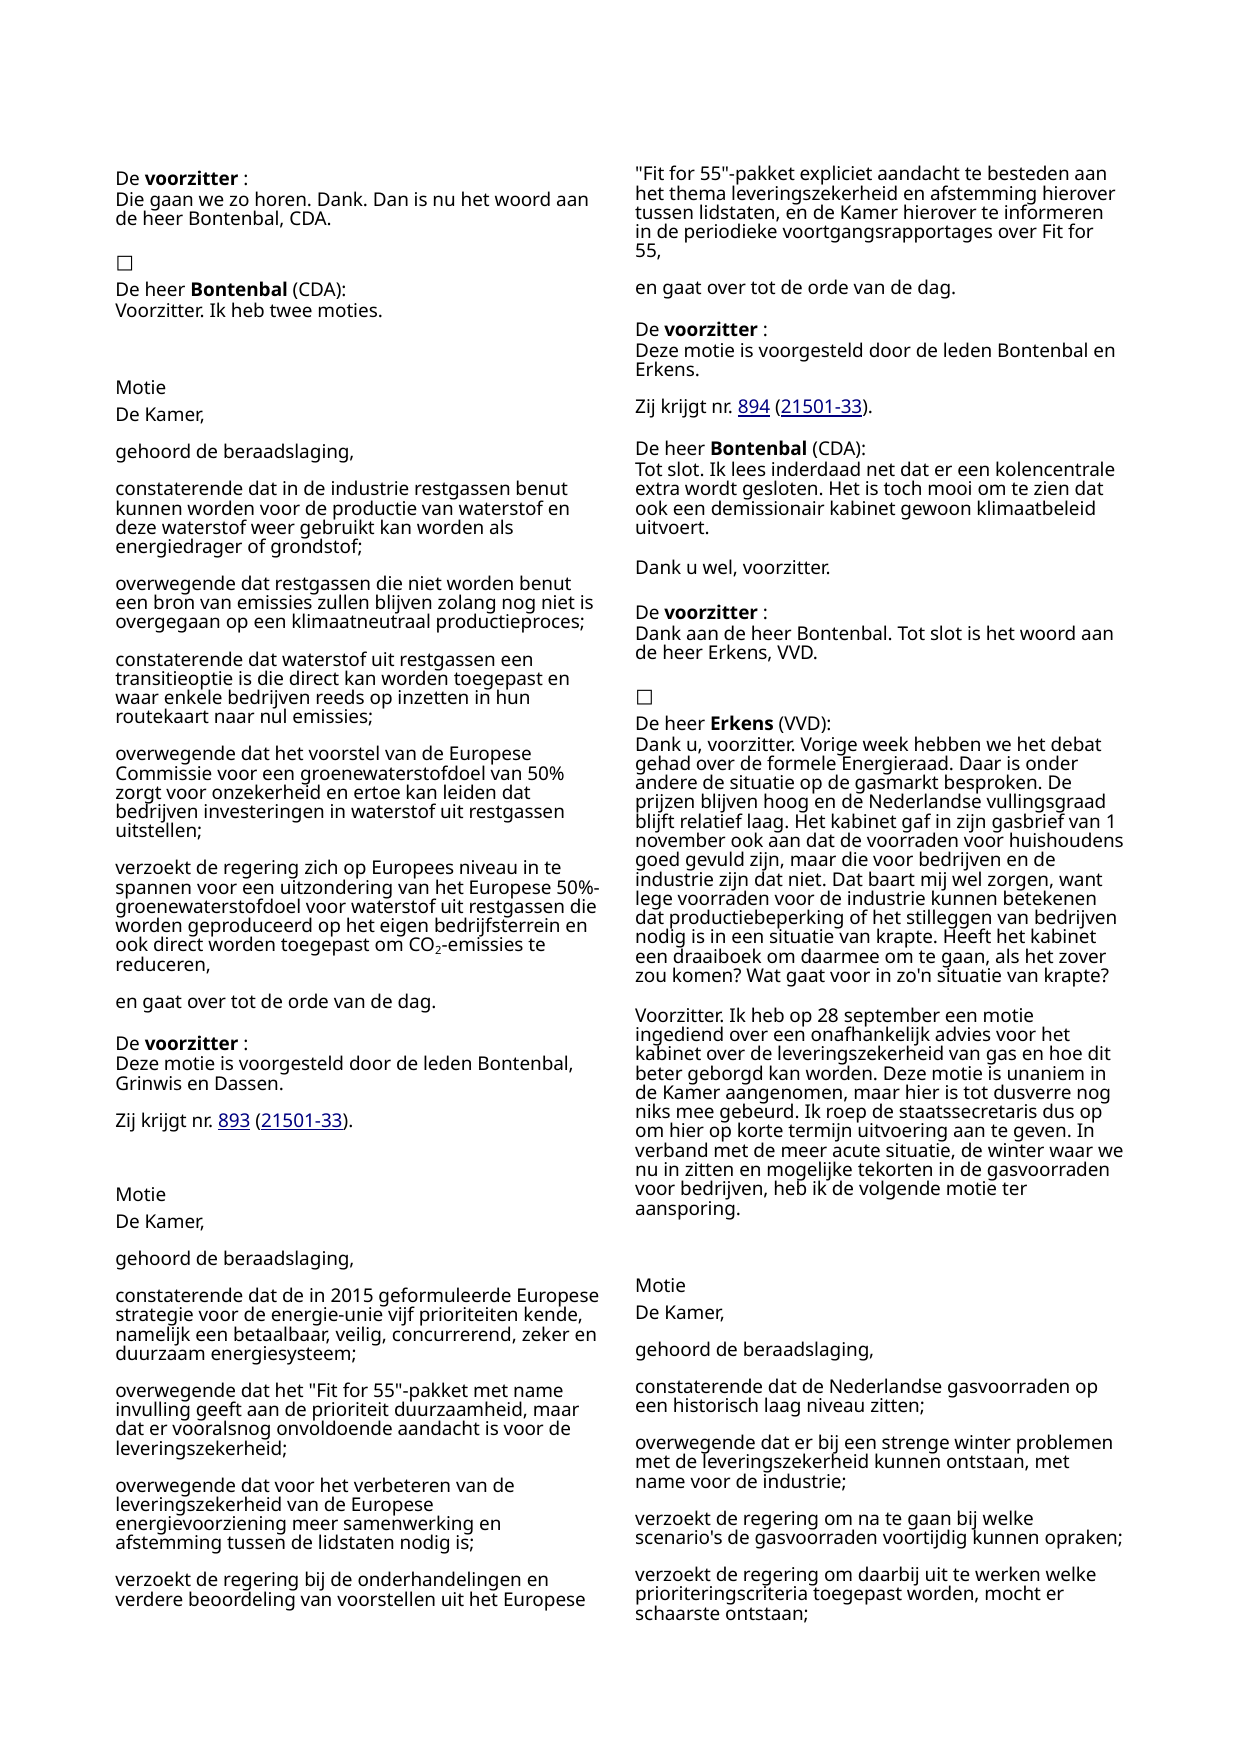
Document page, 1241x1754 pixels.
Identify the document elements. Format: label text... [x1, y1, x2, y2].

text Deze motie is voorgesteld door de leden Bontenbal, Grinwis en Dassen. [115, 1055, 605, 1094]
text De Kamer, [115, 1213, 605, 1232]
text gehoord de beraadslaging, [635, 1341, 1125, 1360]
text De voorzitter : [115, 165, 605, 191]
text en gaat over tot de orde van de dag. [635, 279, 1125, 299]
text Die gaan we zo horen. Dank. Dan is nu het woord aan de heer Bontenbal, CDA. [115, 191, 605, 229]
text Zij krijgt nr. 894 (21501-33). [635, 398, 1125, 418]
text De voorzitter : [635, 599, 1125, 625]
text De voorzitter : [635, 316, 1125, 342]
text overwegende dat restgassen die niet worden benut een bron van emissies zullen blijven zolang nog niet is overgegaan op een klimaatneutraal productieproces; [115, 575, 605, 633]
text "Fit for 55"-pakket expliciet aandacht te besteden aan het thema leveringszekerheid en afstemming hierover tussen lidstaten, en de Kamer hierover te informeren in de periodieke voortgangsrapportages over Fit for 55, [635, 165, 1125, 262]
text Dank aan de heer Bontenbal. Tot slot is het woord aan de heer Erkens, VVD. [635, 625, 1125, 663]
text De voorzitter : [115, 1030, 605, 1055]
text constaterende dat in de industrie restgassen benut kunnen worden voor de productie van waterstof en deze waterstof weer gebruikt kan worden als energiedrager of grondstof; [115, 480, 605, 557]
text De heer Bontenbal (CDA): [635, 435, 1125, 461]
text De heer Erkens (VVD): [635, 710, 1125, 736]
text overwegende dat voor het verbeteren van de leveringszekerheid van de Europese energievoorziening meer samenwerking en afstemming tussen de lidstaten nodig is; [115, 1477, 605, 1554]
text gehoord de beraadslaging, [115, 443, 605, 462]
text Voorzitter. Ik heb twee moties. [115, 302, 605, 321]
text gehoord de beraadslaging, [115, 1250, 605, 1269]
text Motie [115, 1181, 605, 1207]
text ⬜ [115, 250, 605, 276]
text constaterende dat de in 2015 geformuleerde Europese strategie voor de energie-unie vijf prioriteiten kende, namelijk een betaalbaar, veilig, concurrerend, zeker en duurzaam energiesysteem; [115, 1287, 605, 1364]
text Tot slot. Ik lees inderdaad net dat er een kolencentrale extra wordt gesloten. Het is toch mooi om te zien dat ook een demissionair kabinet gewoon klimaatbeleid uitvoert. [635, 461, 1125, 538]
text Zij krijgt nr. 893 (21501-33). [115, 1112, 605, 1131]
text De Kamer, [635, 1304, 1125, 1323]
text Voorzitter. Ik heb op 28 september een motie ingediend over een onafhankelijk advies voor het kabinet over de leveringszekerheid van gas en hoe dit beter geborgd kan worden. Deze motie is unaniem in de Kamer aangenomen, maar hier is tot dusverre nog niks mee gebeurd. Ik roep de staatssecretaris dus op om hier op korte termijn uitvoering aan te geven. In verband met de meer acute situatie, de winter waar we nu in zitten en mogelijke tekorten in de gasvoorraden voor bedrijven, heb ik de volgende motie ter aansporing. [635, 1007, 1125, 1219]
text overwegende dat het voorstel van de Europese Commissie voor een groenewaterstofdoel van 50% zorgt voor onzekerheid en ertoe kan leiden dat bedrijven investeringen in waterstof uit restgassen uitstellen; [115, 745, 605, 842]
text Motie [635, 1272, 1125, 1298]
text verzoekt de regering zich op Europees niveau in te spannen voor een uitzondering van het Europese 50%-groenewaterstofdoel voor waterstof uit restgassen die worden geproduceerd op het eigen bedrijfsterrein en ook direct worden toegepast om CO2-emissies te reduceren, [115, 859, 605, 975]
text verzoekt de regering om daarbij uit te werken welke prioriteringscriteria toegepast worden, mocht er schaarste ontstaan; [635, 1566, 1125, 1624]
text De Kamer, [115, 406, 605, 426]
text De heer Bontenbal (CDA): [115, 276, 605, 302]
text verzoekt de regering om na te gaan bij welke scenario's de gasvoorraden voortijdig kunnen opraken; [635, 1510, 1125, 1548]
text constaterende dat de Nederlandse gasvoorraden op een historisch laag niveau zitten; [635, 1378, 1125, 1416]
text Motie [115, 374, 605, 400]
text overwegende dat het "Fit for 55"-pakket met name invulling geeft aan de prioriteit duurzaamheid, maar dat er vooralsnog onvoldoende aandacht is voor de leveringszekerheid; [115, 1382, 605, 1459]
text Dank u, voorzitter. Vorige week hebben we het debat gehad over de formele Energieraad. Daar is onder andere de situatie op de gasmarkt besproken. De prijzen blijven hoog en de Nederlandse vullingsgraad blijft relatief laag. Het kabinet gaf in zijn gasbrief van 1 november ook aan dat de voorraden voor huishoudens goed gevuld zijn, maar die voor bedrijven en de industrie zijn dat niet. Dat baart mij wel zorgen, want lege voorraden voor de industrie kunnen betekenen dat productiebeperking of het stilleggen van bedrijven nodig is in een situatie van krapte. Heeft het kabinet een draaiboek om daarmee om te gaan, als het zover zou komen? Wat gaat voor in zo'n situatie van krapte? [635, 736, 1125, 986]
text en gaat over tot de orde van de dag. [115, 993, 605, 1012]
text ⬜ [635, 684, 1125, 710]
text overwegende dat er bij een strenge winter problemen met de leveringszekerheid kunnen ontstaan, met name voor de industrie; [635, 1434, 1125, 1492]
text Deze motie is voorgesteld door de leden Bontenbal en Erkens. [635, 342, 1125, 381]
text verzoekt de regering bij de onderhandelingen en verdere beoordeling van voorstellen uit het Europese [115, 1571, 605, 1610]
text Dank u wel, voorzitter. [635, 559, 1125, 578]
text constaterende dat waterstof uit restgassen een transitieoptie is die direct kan worden toegepast en waar enkele bedrijven reeds op inzetten in hun routekaart naar nul emissies; [115, 651, 605, 728]
